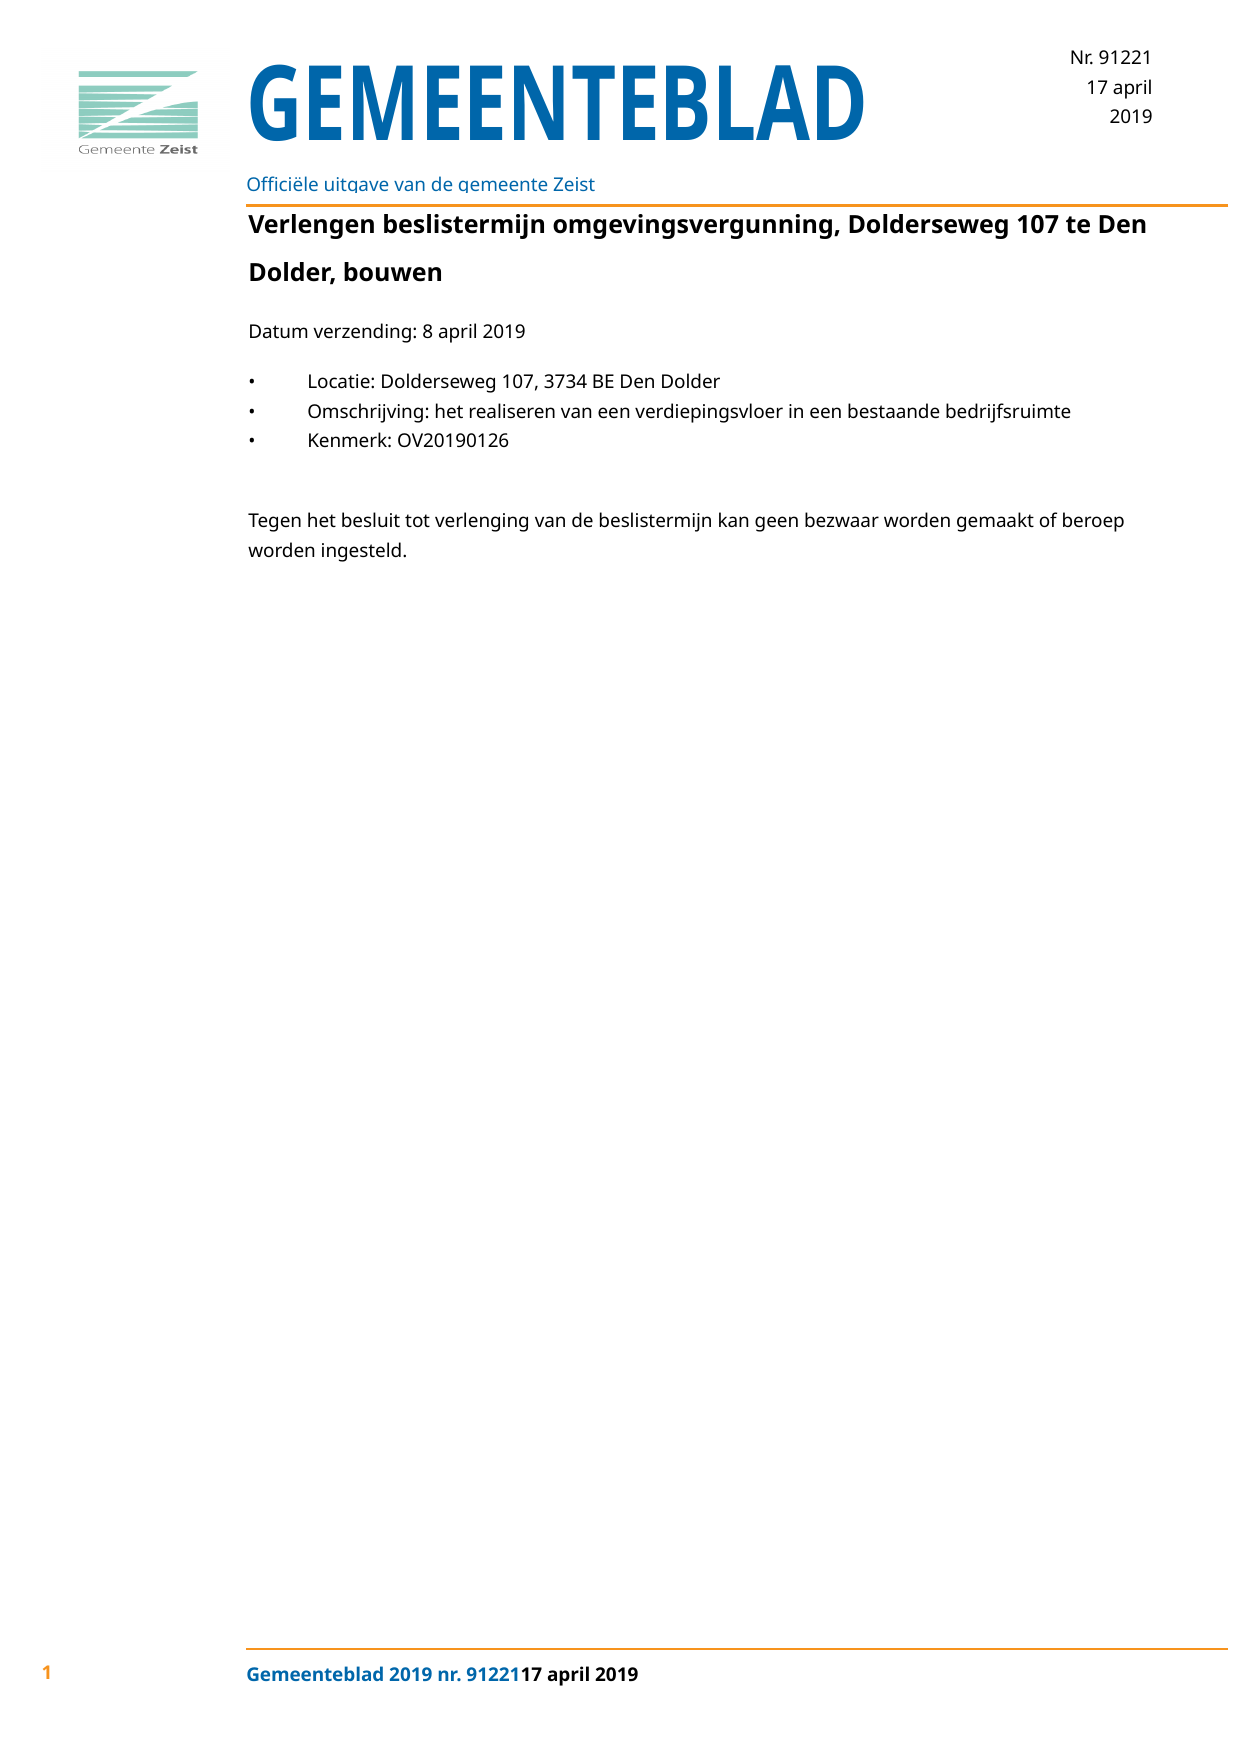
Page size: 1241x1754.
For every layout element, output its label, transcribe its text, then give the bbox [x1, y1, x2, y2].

list Omschrijving: het realiseren van een verdiepingsvloer in een bestaande bedrijfsruimte [248, 398, 1152, 424]
text Datum verzending: 8 april 2019 [248, 318, 1152, 344]
list Locatie: Dolderseweg 107, 3734 BE Den Dolder [248, 368, 1152, 394]
list Kenmerk: OV20190126 [248, 427, 1152, 453]
text Verlengen beslistermijn omgevingsvergunning, Dolderseweg 107 te Den Dolder, bouwen [248, 207, 1152, 288]
text Tegen het besluit tot verlenging van de beslistermijn kan geen bezwaar worden gemaakt of beroep worden ingesteld. [248, 507, 1152, 563]
picture [41, 47, 231, 172]
